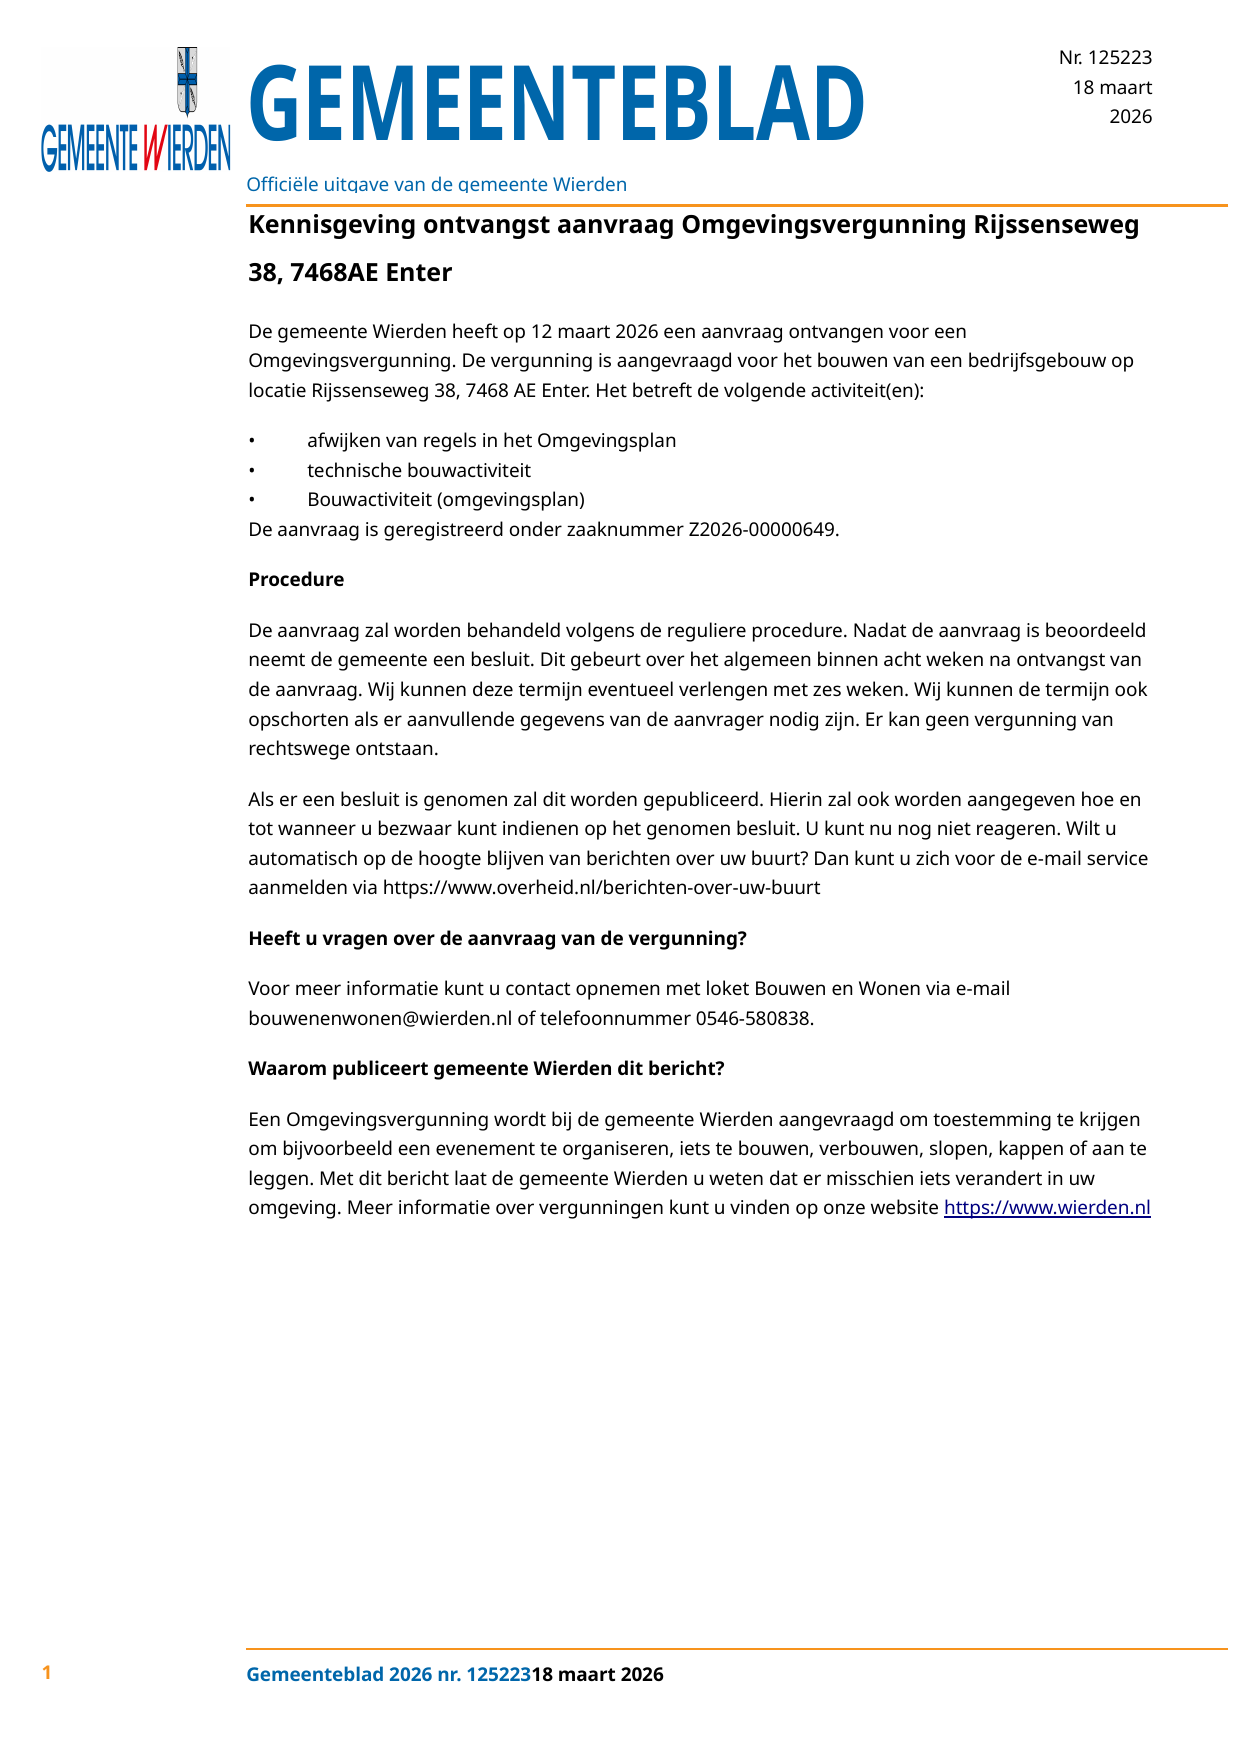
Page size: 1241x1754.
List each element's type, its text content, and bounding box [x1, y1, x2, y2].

text Waarom publiceert gemeente Wierden dit bericht? [248, 1055, 1152, 1081]
text Kennisgeving ontvangst aanvraag Omgevingsvergunning Rijssenseweg 38, 7468AE Enter [248, 207, 1152, 288]
list Bouwactiviteit (omgevingsplan) [248, 487, 1152, 512]
text Heeft u vragen over de aanvraag van de vergunning? [248, 925, 1152, 951]
text De gemeente Wierden heeft op 12 maart 2026 een aanvraag ontvangen voor een Omgevingsvergunning. De vergunning is aangevraagd voor het bouwen van een bedrijfsgebouw op locatie Rijssenseweg 38, 7468 AE Enter. Het betreft de volgende activiteit(en): [248, 318, 1152, 403]
text Voor meer informatie kunt u contact opnemen met loket Bouwen en Wonen via e-mail bouwenenwonen@wierden.nl of telefoonnummer 0546-580838. [248, 975, 1152, 1031]
text De aanvraag is geregistreerd onder zaaknummer Z2026-00000649. [248, 516, 1152, 542]
text De aanvraag zal worden behandeld volgens de reguliere procedure. Nadat de aanvraag is beoordeeld neemt de gemeente een besluit. Dit gebeurt over het algemeen binnen acht weken na ontvangst van de aanvraag. Wij kunnen deze termijn eventueel verlengen met zes weken. Wij kunnen de termijn ook opschorten als er aanvullende gegevens van de aanvrager nodig zijn. Er kan geen vergunning van rechtswege ontstaan. [248, 617, 1152, 761]
text Als er een besluit is genomen zal dit worden gepubliceerd. Hierin zal ook worden aangegeven hoe en tot wanneer u bezwaar kunt indienen op het genomen besluit. U kunt nu nog niet reageren. Wilt u automatisch op de hoogte blijven van berichten over uw buurt? Dan kunt u zich voor de e-mail service aanmelden via https://www.overheid.nl/berichten-over-uw-buurt [248, 786, 1152, 900]
text Procedure [248, 567, 1152, 592]
picture [41, 47, 231, 172]
list afwijken van regels in het Omgevingsplan [248, 427, 1152, 453]
list technische bouwactiviteit [248, 457, 1152, 483]
text Een Omgevingsvergunning wordt bij de gemeente Wierden aangevraagd om toestemming te krijgen om bijvoorbeeld een evenement te organiseren, iets te bouwen, verbouwen, slopen, kappen of aan te leggen. Met dit bericht laat de gemeente Wierden u weten dat er misschien iets verandert in uw omgeving. Meer informatie over vergunningen kunt u vinden op onze website https://www.wierden.nl [248, 1106, 1152, 1220]
